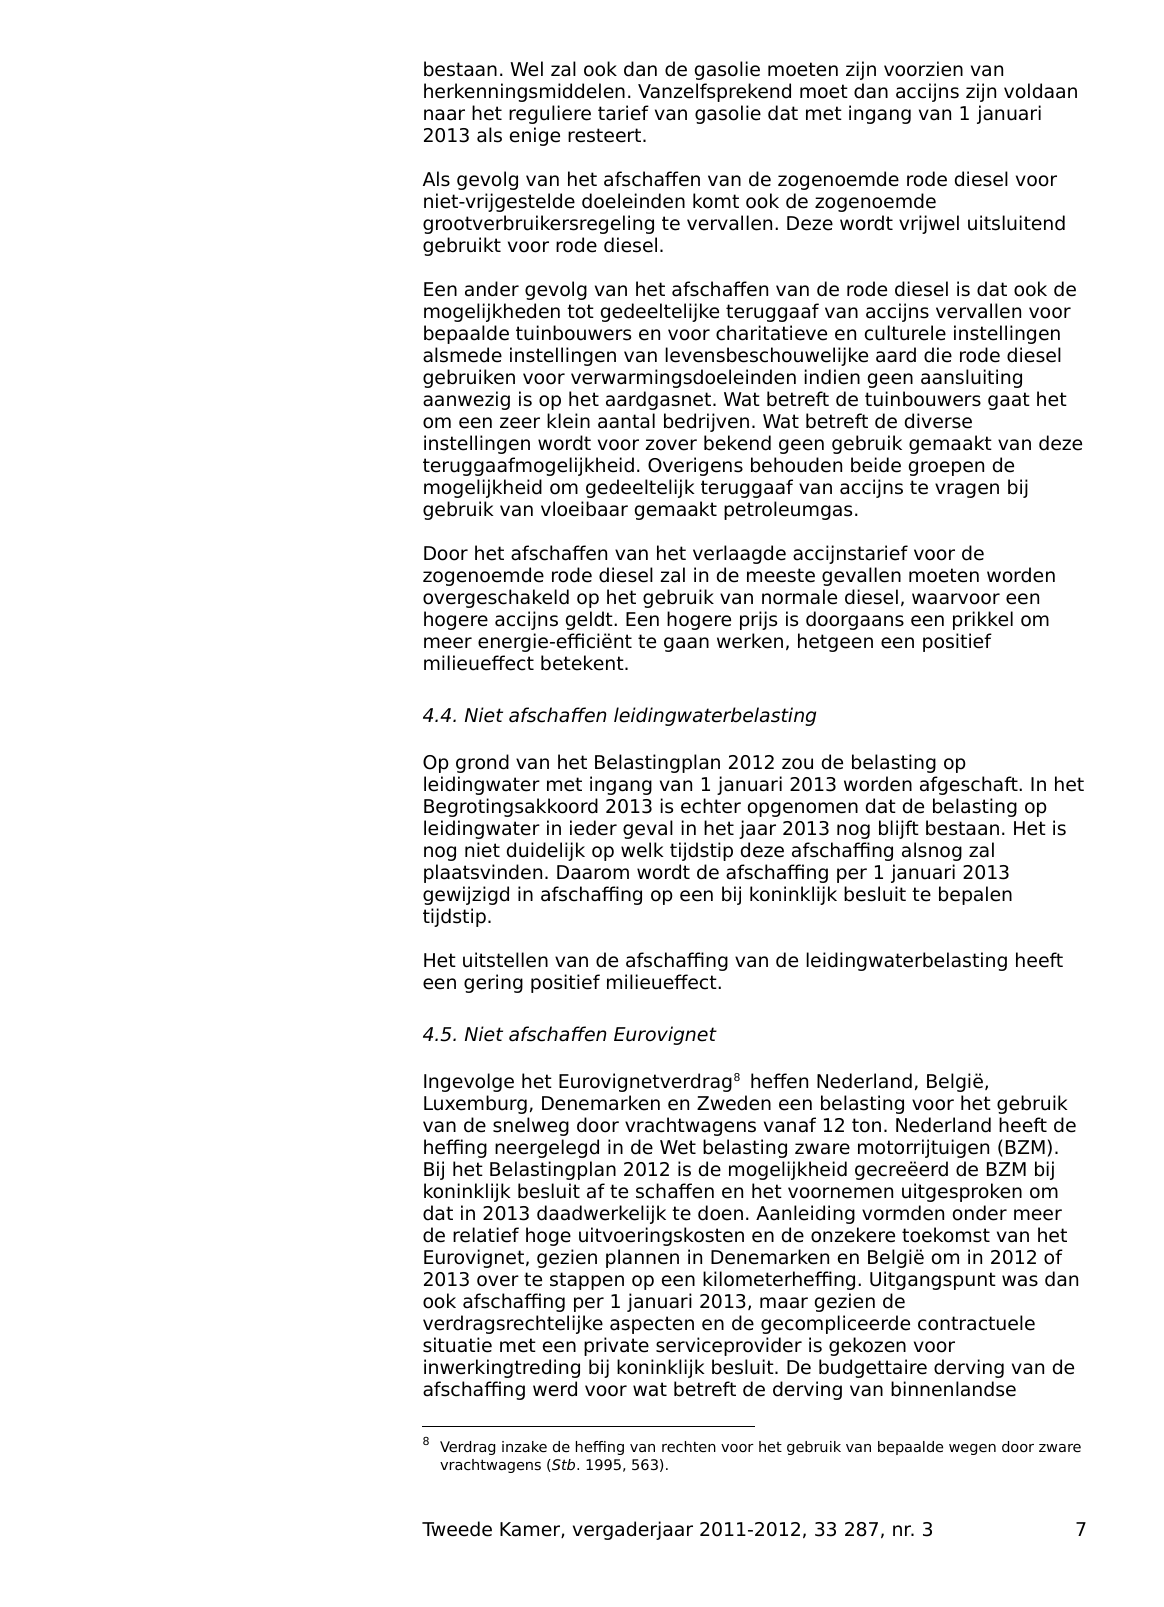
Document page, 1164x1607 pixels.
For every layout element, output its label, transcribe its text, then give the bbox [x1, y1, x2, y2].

text bestaan. Wel zal ook dan de gasolie moeten zijn voorzien van herkenningsmiddelen. Vanzelfsprekend moet dan accijns zijn voldaan naar het reguliere tarief van gasolie dat met ingang van 1 januari 2013 als enige resteert. [422, 59, 1087, 147]
text Ingevolge het Eurovignetverdrag heffen Nederland, België, Luxemburg, Denemarken en Zweden een belasting voor het gebruik van de snelweg door vrachtwagens vanaf 12 ton. Nederland heeft de heffing neergelegd in de Wet belasting zware motorrijtuigen (BZM). Bij het Belastingplan 2012 is de mogelijkheid gecreëerd de BZM bij koninklijk besluit af te schaffen en het voornemen uitgesproken om dat in 2013 daadwerkelijk te doen. Aanleiding vormden onder meer de relatief hoge uitvoeringskosten en de onzekere toekomst van het Eurovignet, gezien plannen in Denemarken en België om in 2012 of 2013 over te stappen op een kilometerheffing. Uitgangspunt was dan ook afschaffing per 1 januari 2013, maar gezien de verdragsrechtelijke aspecten en de gecompliceerde contractuele situatie met een private serviceprovider is gekozen voor inwerkingtreding bij koninklijk besluit. De budgettaire derving van de afschaffing werd voor wat betreft de derving van binnenlandse [422, 1071, 1087, 1401]
text Een ander gevolg van het afschaffen van de rode diesel is dat ook de mogelijkheden tot gedeeltelijke teruggaaf van accijns vervallen voor bepaalde tuinbouwers en voor charitatieve en culturele instellingen alsmede instellingen van levensbeschouwelijke aard die rode diesel gebruiken voor verwarmingsdoeleinden indien geen aansluiting aanwezig is op het aardgasnet. Wat betreft de tuinbouwers gaat het om een zeer klein aantal bedrijven. Wat betreft de diverse instellingen wordt voor zover bekend geen gebruik gemaakt van deze teruggaafmogelijkheid. Overigens behouden beide groepen de mogelijkheid om gedeeltelijk teruggaaf van accijns te vragen bij gebruik van vloeibaar gemaakt petroleumgas. [422, 279, 1087, 521]
text Door het afschaffen van het verlaagde accijnstarief voor de zogenoemde rode diesel zal in de meeste gevallen moeten worden overgeschakeld op het gebruik van normale diesel, waarvoor een hogere accijns geldt. Een hogere prijs is doorgaans een prikkel om meer energie-efficiënt te gaan werken, hetgeen een positief milieueffect betekent. [422, 543, 1087, 675]
text Als gevolg van het afschaffen van de zogenoemde rode diesel voor niet-vrijgestelde doeleinden komt ook de zogenoemde grootverbruikersregeling te vervallen. Deze wordt vrijwel uitsluitend gebruikt voor rode diesel. [422, 169, 1087, 257]
text Het uitstellen van de afschaffing van de leidingwaterbelasting heeft een gering positief milieueffect. [422, 950, 1087, 994]
text Op grond van het Belastingplan 2012 zou de belasting op leidingwater met ingang van 1 januari 2013 worden afgeschaft. In het Begrotingsakkoord 2013 is echter opgenomen dat de belasting op leidingwater in ieder geval in het jaar 2013 nog blijft bestaan. Het is nog niet duidelijk op welk tijdstip deze afschaffing alsnog zal plaatsvinden. Daarom wordt de afschaffing per 1 januari 2013 gewijzigd in afschaffing op een bij koninklijk besluit te bepalen tijdstip. [422, 752, 1087, 928]
text Verdrag inzake de heffing van rechten voor het gebruik van bepaalde wegen door zware vrachtwagens (Stb. 1995, 563). [422, 1435, 1087, 1474]
subtitle 4.4. Niet afschaffen leidingwaterbelasting [422, 705, 1087, 727]
subtitle 4.5. Niet afschaffen Eurovignet [422, 1024, 1087, 1046]
